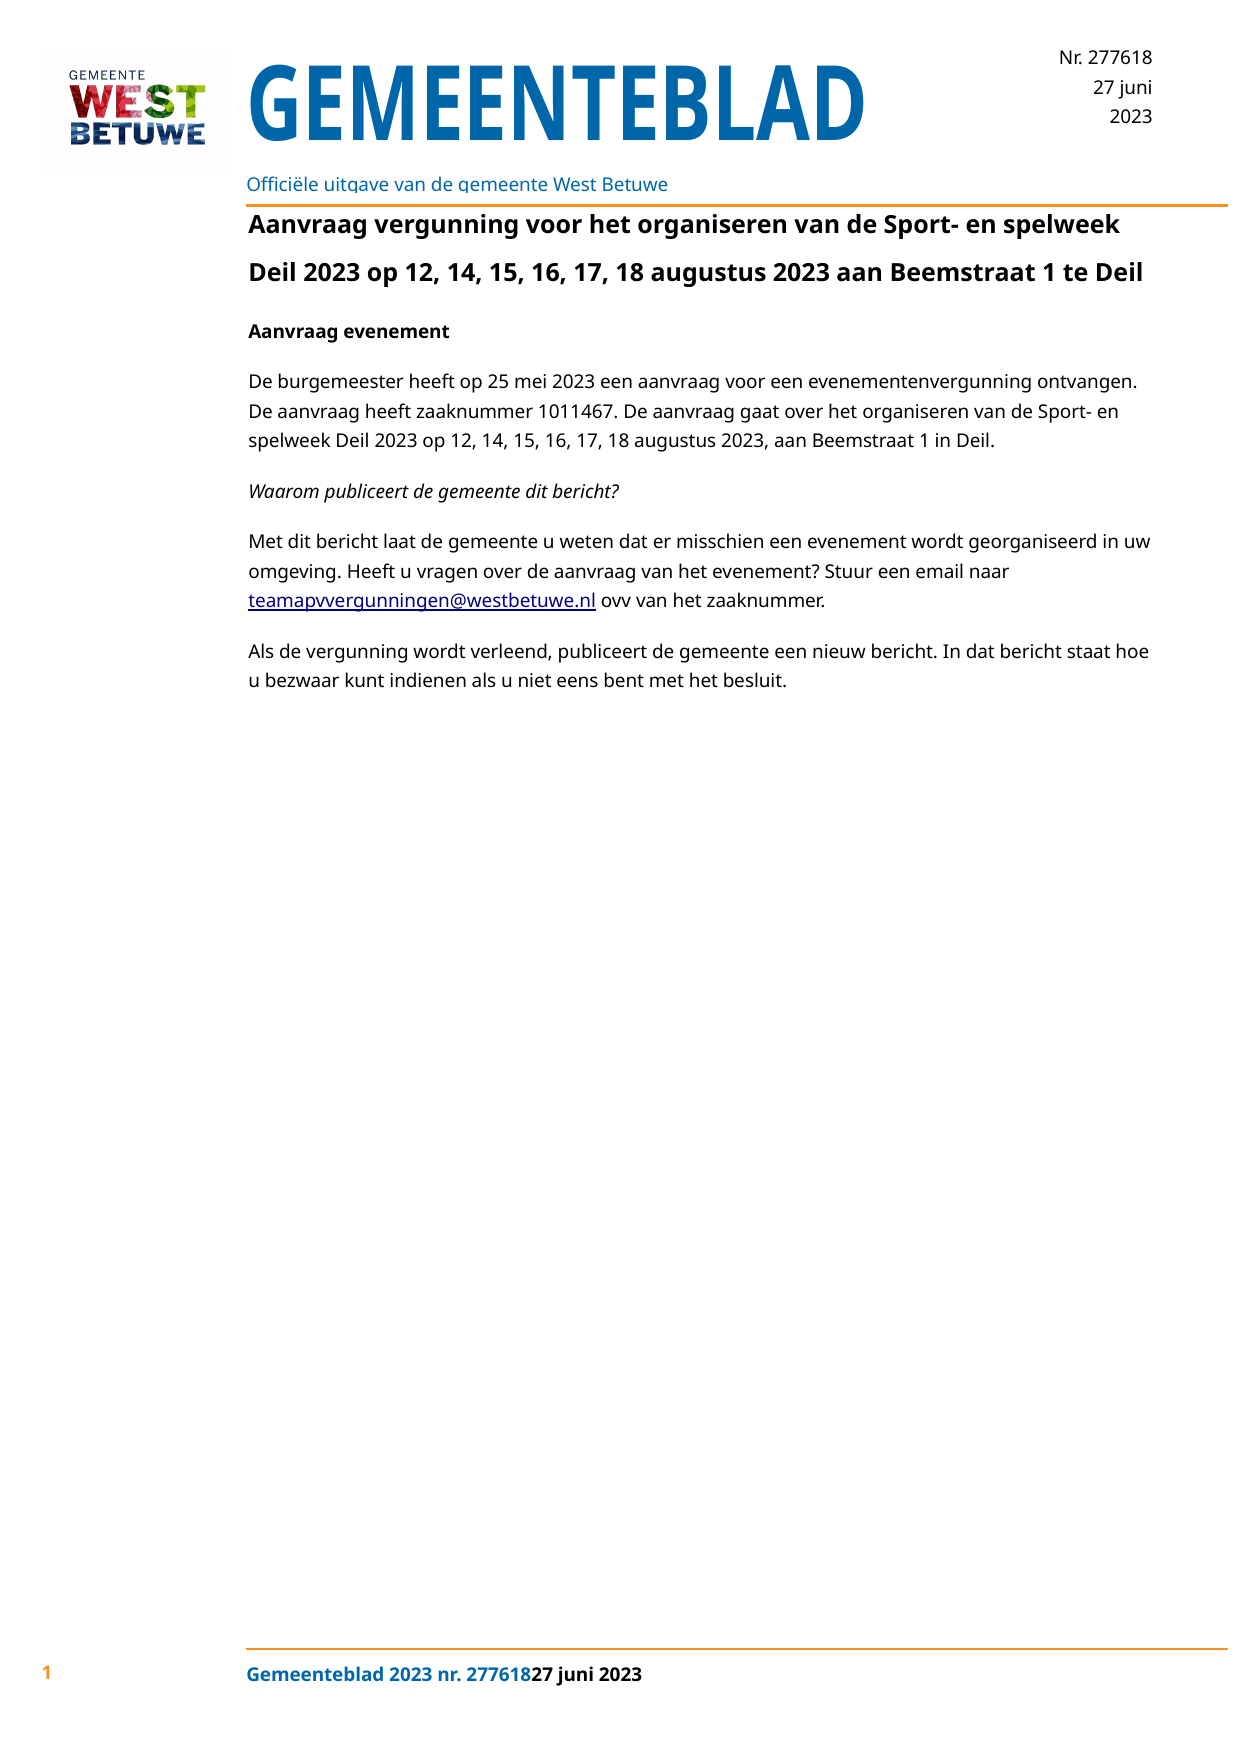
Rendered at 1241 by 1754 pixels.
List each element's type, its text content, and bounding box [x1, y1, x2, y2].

text Met dit bericht laat de gemeente u weten dat er misschien een evenement wordt georganiseerd in uw omgeving. Heeft u vragen over de aanvraag van het evenement? Stuur een email naar teamapvvergunningen@westbetuwe.nl ovv van het zaaknummer. [248, 528, 1152, 613]
text De burgemeester heeft op 25 mei 2023 een aanvraag voor een evenementenvergunning ontvangen. De aanvraag heeft zaaknummer 1011467. De aanvraag gaat over het organiseren van de Sport- en spelweek Deil 2023 op 12, 14, 15, 16, 17, 18 augustus 2023, aan Beemstraat 1 in Deil. [248, 368, 1152, 453]
text Aanvraag vergunning voor het organiseren van de Sport- en spelweek Deil 2023 op 12, 14, 15, 16, 17, 18 augustus 2023 aan Beemstraat 1 te Deil [248, 207, 1152, 288]
text Aanvraag evenement [248, 318, 1152, 344]
picture [41, 47, 231, 172]
text Als de vergunning wordt verleend, publiceert de gemeente een nieuw bericht. In dat bericht staat hoe u bezwaar kunt indienen als u niet eens bent met het besluit. [248, 638, 1152, 693]
text Waarom publiceert de gemeente dit bericht? [248, 478, 1152, 504]
